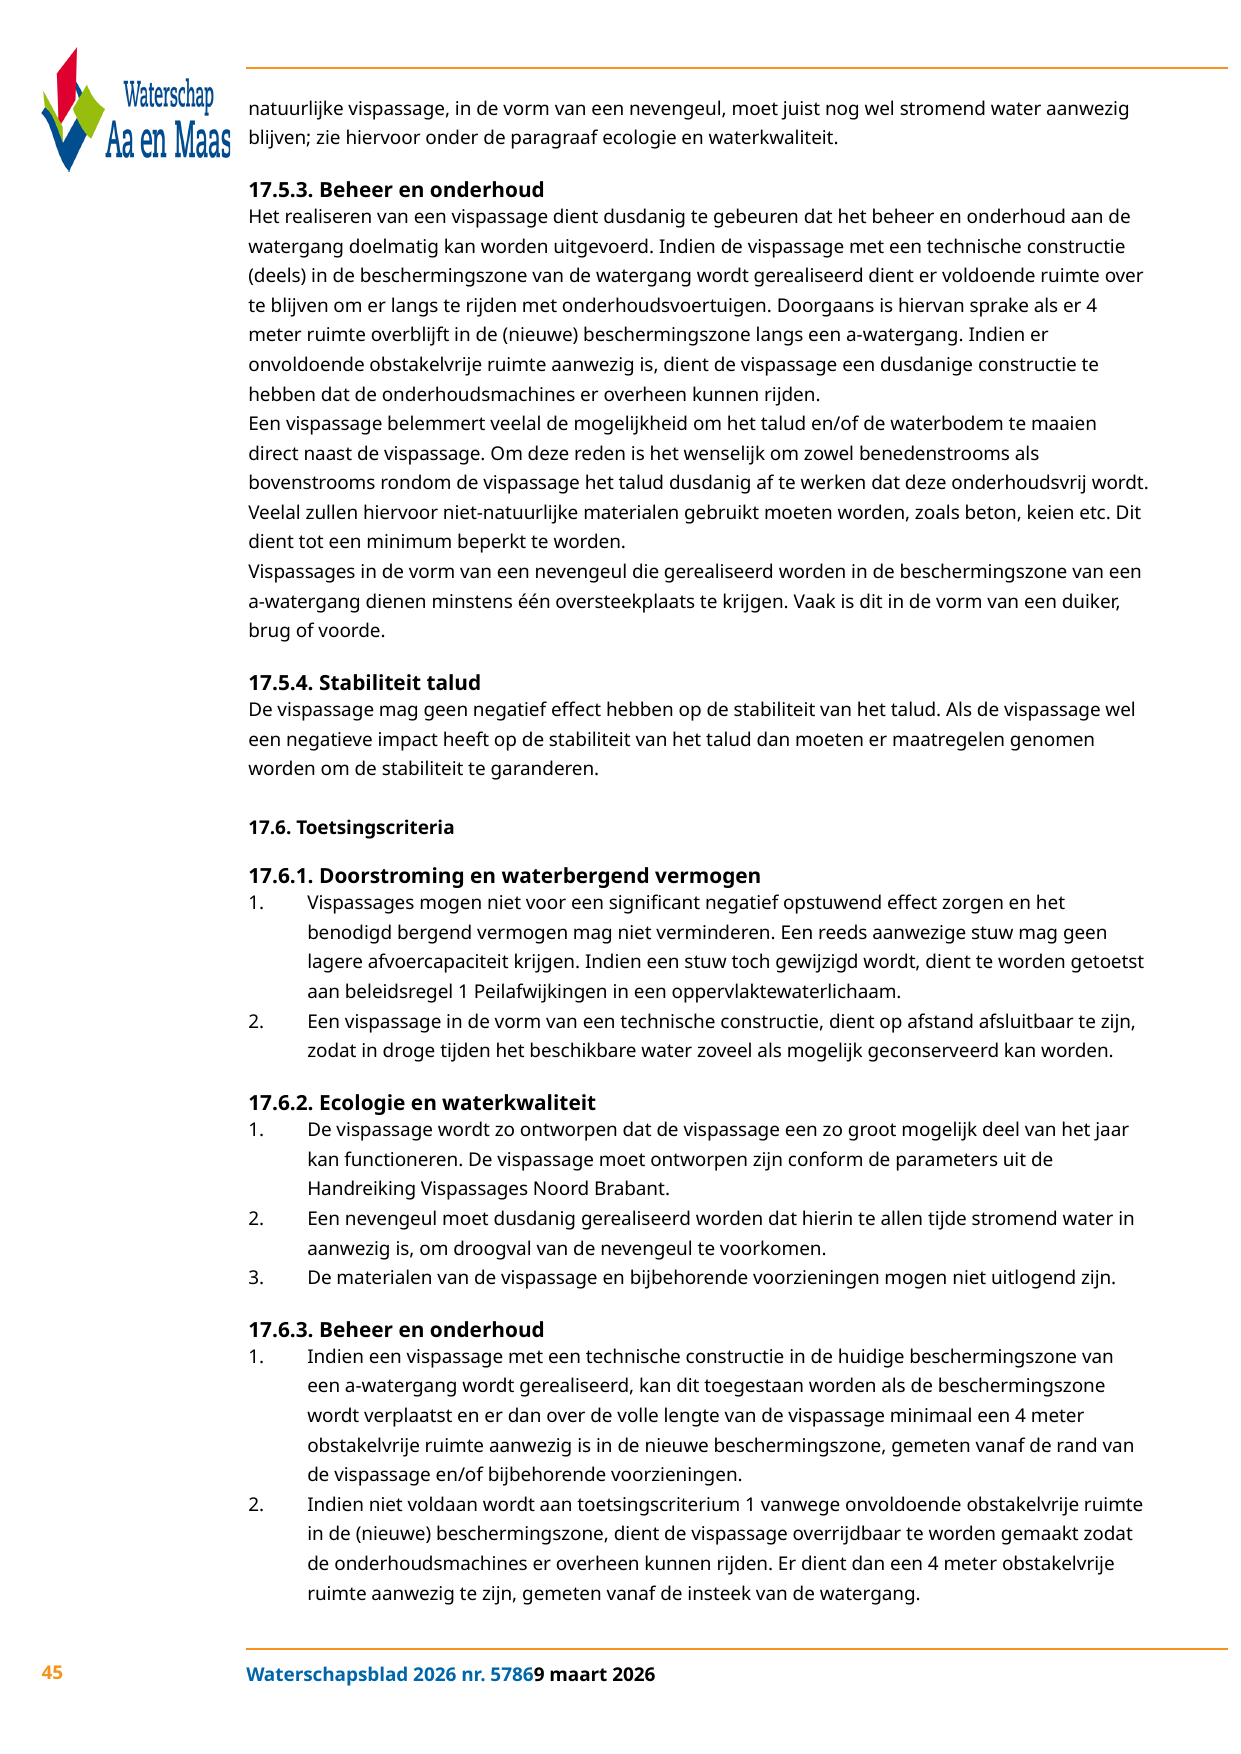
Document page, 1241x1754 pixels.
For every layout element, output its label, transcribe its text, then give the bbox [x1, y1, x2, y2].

text natuurlijke vispassage, in de vorm van een nevengeul, moet juist nog wel stromend water aanwezig blijven; zie hiervoor onder de paragraaf ecologie en waterkwaliteit. [248, 95, 1152, 150]
list Indien een vispassage met een technische constructie in de huidige beschermingszone van een a-watergang wordt gerealiseerd, kan dit toegestaan worden als de beschermingszone wordt verplaatst en er dan over de volle lengte van de vispassage minimaal een 4 meter obstakelvrije ruimte aanwezig is in de nieuwe beschermingszone, gemeten vanaf de rand van de vispassage en/of bijbehorende voorzieningen. [248, 1343, 1152, 1487]
text 17.5.4. Stabiliteit talud [248, 668, 1152, 696]
text Het realiseren van een vispassage dient dusdanig te gebeuren dat het beheer en onderhoud aan de watergang doelmatig kan worden uitgevoerd. Indien de vispassage met een technische constructie (deels) in de beschermingszone van de watergang wordt gerealiseerd dient er voldoende ruimte over te blijven om er langs te rijden met onderhoudsvoertuigen. Doorgaans is hiervan sprake als er 4 meter ruimte overblijft in de (nieuwe) beschermingszone langs een a-watergang. Indien er onvoldoende obstakelvrije ruimte aanwezig is, dient de vispassage een dusdanige constructie te hebben dat de onderhoudsmachines er overheen kunnen rijden. [248, 203, 1152, 406]
list De vispassage wordt zo ontworpen dat de vispassage een zo groot mogelijk deel van het jaar kan functioneren. De vispassage moet ontworpen zijn conform de parameters uit de Handreiking Vispassages Noord Brabant. [248, 1116, 1152, 1201]
list Een nevengeul moet dusdanig gerealiseerd worden dat hierin te allen tijde stromend water in aanwezig is, om droogval van de nevengeul te voorkomen. [248, 1205, 1152, 1260]
text Vispassages in de vorm van een nevengeul die gerealiseerd worden in de beschermingszone van een a-watergang dienen minstens één oversteekplaats te krijgen. Vaak is dit in de vorm van een duiker, brug of voorde. [248, 558, 1152, 643]
text 17.6.2. Ecologie en waterkwaliteit [248, 1088, 1152, 1116]
list Vispassages mogen niet voor een significant negatief opstuwend effect zorgen en het benodigd bergend vermogen mag niet verminderen. Een reeds aanwezige stuw mag geen lagere afvoercapaciteit krijgen. Indien een stuw toch gewijzigd wordt, dient te worden getoetst aan beleidsregel 1 Peilafwijkingen in een oppervlaktewaterlichaam. [248, 889, 1152, 1004]
text 17.6. Toetsingscriteria [248, 814, 1152, 840]
text Een vispassage belemmert veelal de mogelijkheid om het talud en/of de waterbodem te maaien direct naast de vispassage. Om deze reden is het wenselijk om zowel benedenstrooms als bovenstrooms rondom de vispassage het talud dusdanig af te werken dat deze onderhoudsvrij wordt. Veelal zullen hiervoor niet-natuurlijke materialen gebruikt moeten worden, zoals beton, keien etc. Dit dient tot een minimum beperkt te worden. [248, 410, 1152, 554]
list De materialen van de vispassage en bijbehorende voorzieningen mogen niet uitlogend zijn. [248, 1264, 1152, 1290]
list Indien niet voldaan wordt aan toetsingscriterium 1 vanwege onvoldoende obstakelvrije ruimte in de (nieuwe) beschermingszone, dient de vispassage overrijdbaar te worden gemaakt zodat de onderhoudsmachines er overheen kunnen rijden. Er dient dan een 4 meter obstakelvrije ruimte aanwezig te zijn, gemeten vanaf de insteek van de watergang. [248, 1491, 1152, 1606]
text De vispassage mag geen negatief effect hebben op de stabiliteit van het talud. Als de vispassage wel een negatieve impact heeft op de stabiliteit van het talud dan moeten er maatregelen genomen worden om de stabiliteit te garanderen. [248, 696, 1152, 781]
picture [41, 47, 231, 172]
text 17.6.1. Doorstroming en waterbergend vermogen [248, 861, 1152, 889]
list Een vispassage in de vorm van een technische constructie, dient op afstand afsluitbaar te zijn, zodat in droge tijden het beschikbare water zoveel als mogelijk geconserveerd kan worden. [248, 1008, 1152, 1063]
text 17.6.3. Beheer en onderhoud [248, 1315, 1152, 1343]
text 17.5.3. Beheer en onderhoud [248, 175, 1152, 203]
